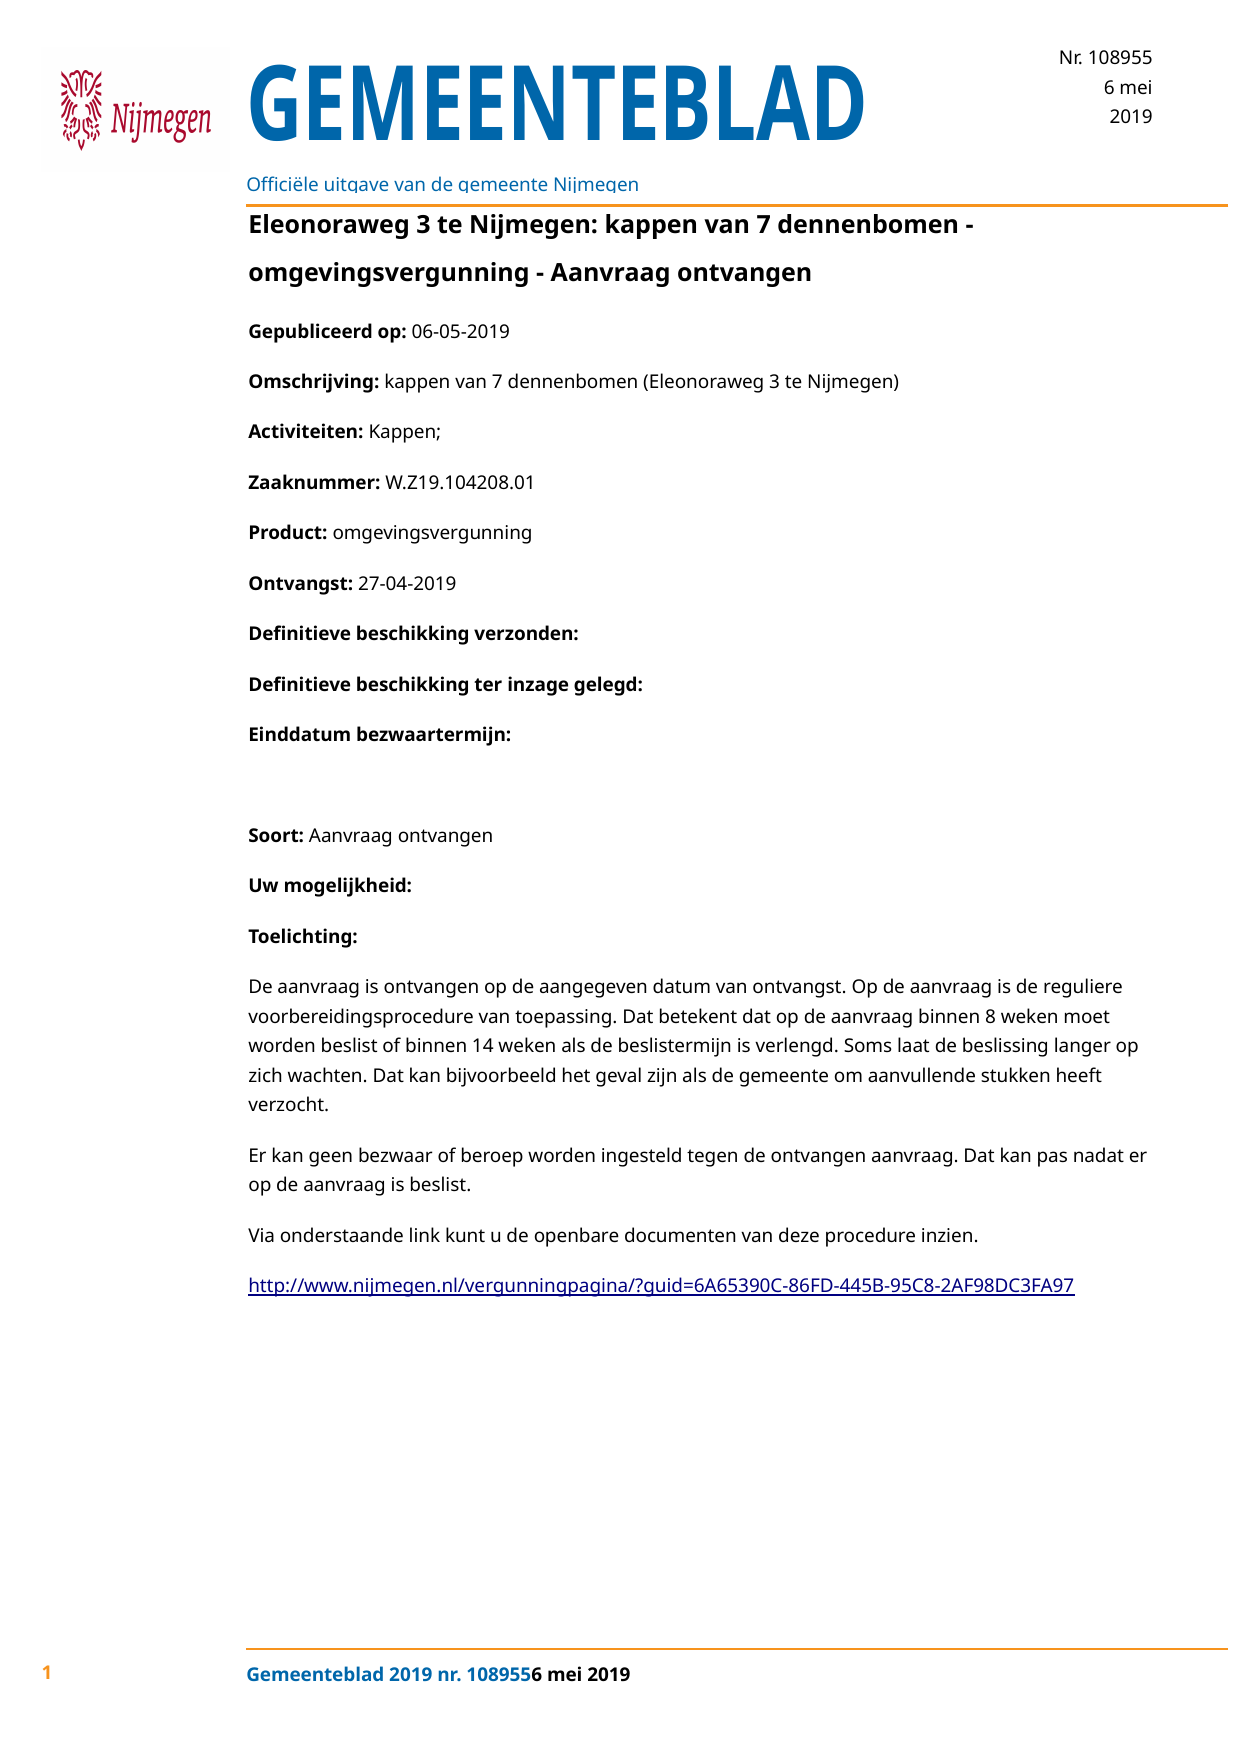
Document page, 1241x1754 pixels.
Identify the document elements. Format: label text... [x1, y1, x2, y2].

text Uw mogelijkheid: [248, 872, 1152, 898]
text Er kan geen bezwaar of beroep worden ingesteld tegen de ontvangen aanvraag. Dat kan pas nadat er op de aanvraag is beslist. [248, 1142, 1152, 1197]
text http://www.nijmegen.nl/vergunningpagina/?guid=6A65390C-86FD-445B-95C8-2AF98DC3FA97 [248, 1272, 1152, 1298]
text Eleonoraweg 3 te Nijmegen: kappen van 7 dennenbomen - omgevingsvergunning - Aanvraag ontvangen [248, 207, 1152, 288]
text Zaaknummer: W.Z19.104208.01 [248, 469, 1152, 495]
text Toelichting: [248, 923, 1152, 949]
text Definitieve beschikking ter inzage gelegd: [248, 671, 1152, 697]
text Omschrijving: kappen van 7 dennenbomen (Eleonoraweg 3 te Nijmegen) [248, 368, 1152, 394]
text Soort: Aanvraag ontvangen [248, 822, 1152, 848]
text Einddatum bezwaartermijn: [248, 721, 1152, 747]
text Product: omgevingsvergunning [248, 519, 1152, 545]
text Via onderstaande link kunt u de openbare documenten van deze procedure inzien. [248, 1222, 1152, 1248]
text Definitieve beschikking verzonden: [248, 620, 1152, 646]
text Ontvangst: 27-04-2019 [248, 570, 1152, 596]
text Gepubliceerd op: 06-05-2019 [248, 318, 1152, 344]
picture [41, 47, 231, 172]
text Activiteiten: Kappen; [248, 419, 1152, 444]
text De aanvraag is ontvangen op de aangegeven datum van ontvangst. Op de aanvraag is de reguliere voorbereidingsprocedure van toepassing. Dat betekent dat op de aanvraag binnen 8 weken moet worden beslist of binnen 14 weken als de beslistermijn is verlengd. Soms laat de beslissing langer op zich wachten. Dat kan bijvoorbeeld het geval zijn als de gemeente om aanvullende stukken heeft verzocht. [248, 973, 1152, 1117]
